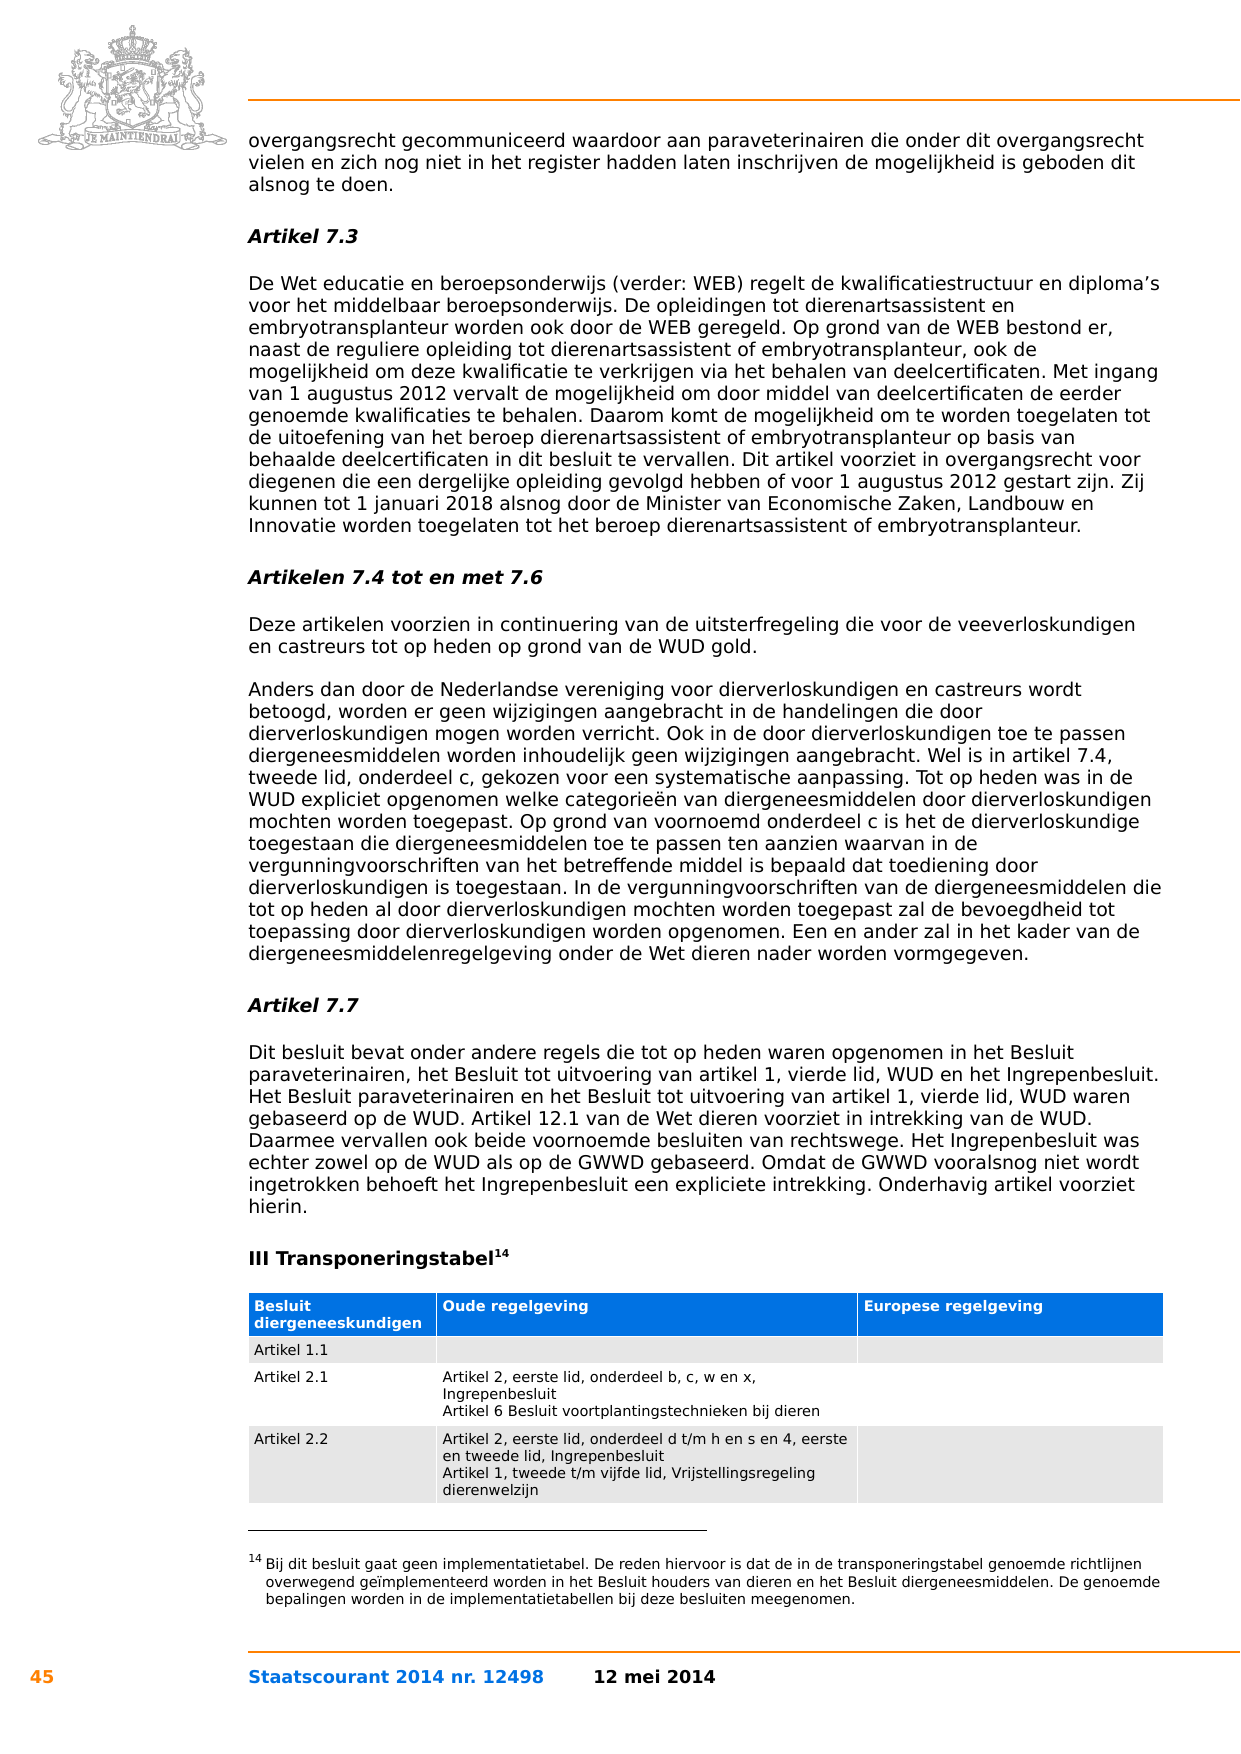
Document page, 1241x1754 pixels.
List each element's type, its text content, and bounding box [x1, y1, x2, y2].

text Deze artikelen voorzien in continuering van de uitsterfregeling die voor de veeverloskundigen en castreurs tot op heden op grond van de WUD gold. [248, 613, 1163, 657]
table_header Europese regelgeving [858, 1293, 1163, 1336]
table_cell [858, 1426, 1163, 1503]
table_cell Artikel 2, eerste lid, onderdeel d t/m h en s en 4, eerste en tweede lid, Ingrepenbesluit Artikel 1, tweede t/m vijfde lid, Vrijstellingsregeling dierenwelzijn [437, 1426, 857, 1503]
table_cell Artikel 2.1 [249, 1365, 436, 1425]
subtitle Artikelen 7.4 tot en met 7.6 [248, 567, 1163, 588]
table_cell Artikel 2, eerste lid, onderdeel b, c, w en x, Ingrepenbesluit Artikel 6 Besluit voortplantingstechnieken bij dieren [437, 1365, 857, 1425]
subtitle III Transponeringstabel [248, 1248, 1163, 1270]
text Bij dit besluit gaat geen implementatietabel. De reden hiervoor is dat de in de transponeringstabel genoemde richtlijnen overwegend geïmplementeerd worden in het Besluit houders van dieren en het Besluit diergeneesmiddelen. De genoemde bepalingen worden in de implementatietabellen bij deze besluiten meegenomen. [248, 1552, 1163, 1608]
table_header Besluit diergeneeskundigen [249, 1293, 436, 1336]
subtitle Artikel 7.3 [248, 226, 1163, 248]
table_cell [858, 1337, 1163, 1363]
text De Wet educatie en beroepsonderwijs (verder: WEB) regelt de kwalificatiestructuur en diploma’s voor het middelbaar beroepsonderwijs. De opleidingen tot dierenartsassistent en embryotransplanteur worden ook door de WEB geregeld. Op grond van de WEB bestond er, naast de reguliere opleiding tot dierenartsassistent of embryotransplanteur, ook de mogelijkheid om deze kwalificatie te verkrijgen via het behalen van deelcertificaten. Met ingang van 1 augustus 2012 vervalt de mogelijkheid om door middel van deelcertificaten de eerder genoemde kwalificaties te behalen. Daarom komt de mogelijkheid om te worden toegelaten tot de uitoefening van het beroep dierenartsassistent of embryotransplanteur op basis van behaalde deelcertificaten in dit besluit te vervallen. Dit artikel voorziet in overgangsrecht voor diegenen die een dergelijke opleiding gevolgd hebben of voor 1 augustus 2012 gestart zijn. Zij kunnen tot 1 januari 2018 alsnog door de Minister van Economische Zaken, Landbouw en Innovatie worden toegelaten tot het beroep dierenartsassistent of embryotransplanteur. [248, 273, 1163, 537]
text overgangsrecht gecommuniceerd waardoor aan paraveterinairen die onder dit overgangsrecht vielen en zich nog niet in het register hadden laten inschrijven de mogelijkheid is geboden dit alsnog te doen. [248, 130, 1163, 196]
text Dit besluit bevat onder andere regels die tot op heden waren opgenomen in het Besluit paraveterinairen, het Besluit tot uitvoering van artikel 1, vierde lid, WUD en het Ingrepenbesluit. Het Besluit paraveterinairen en het Besluit tot uitvoering van artikel 1, vierde lid, WUD waren gebaseerd op de WUD. Artikel 12.1 van de Wet dieren voorziet in intrekking van de WUD. Daarmee vervallen ook beide voornoemde besluiten van rechtswege. Het Ingrepenbesluit was echter zowel op de WUD als op de GWWD gebaseerd. Omdat de GWWD vooralsnog niet wordt ingetrokken behoeft het Ingrepenbesluit een expliciete intrekking. Onderhavig artikel voorziet hierin. [248, 1042, 1163, 1218]
picture [38, 25, 227, 150]
subtitle Artikel 7.7 [248, 995, 1163, 1017]
text Anders dan door de Nederlandse vereniging voor dierverloskundigen en castreurs wordt betoogd, worden er geen wijzigingen aangebracht in de handelingen die door dierverloskundigen mogen worden verricht. Ook in de door dierverloskundigen toe te passen diergeneesmiddelen worden inhoudelijk geen wijzigingen aangebracht. Wel is in artikel 7.4, tweede lid, onderdeel c, gekozen voor een systematische aanpassing. Tot op heden was in de WUD expliciet opgenomen welke categorieën van diergeneesmiddelen door dierverloskundigen mochten worden toegepast. Op grond van voornoemd onderdeel c is het de dierverloskundige toegestaan die diergeneesmiddelen toe te passen ten aanzien waarvan in de vergunningvoorschriften van het betreffende middel is bepaald dat toediening door dierverloskundigen is toegestaan. In de vergunningvoorschriften van de diergeneesmiddelen die tot op heden al door dierverloskundigen mochten worden toegepast zal de bevoegdheid tot toepassing door dierverloskundigen worden opgenomen. Een en ander zal in het kader van de diergeneesmiddelenregelgeving onder de Wet dieren nader worden vormgegeven. [248, 679, 1163, 965]
table_cell [858, 1365, 1163, 1425]
table_cell Artikel 1.1 [249, 1337, 436, 1363]
table_cell Artikel 2.2 [249, 1426, 436, 1503]
table_cell [437, 1337, 857, 1363]
table_header Oude regelgeving [437, 1293, 857, 1336]
